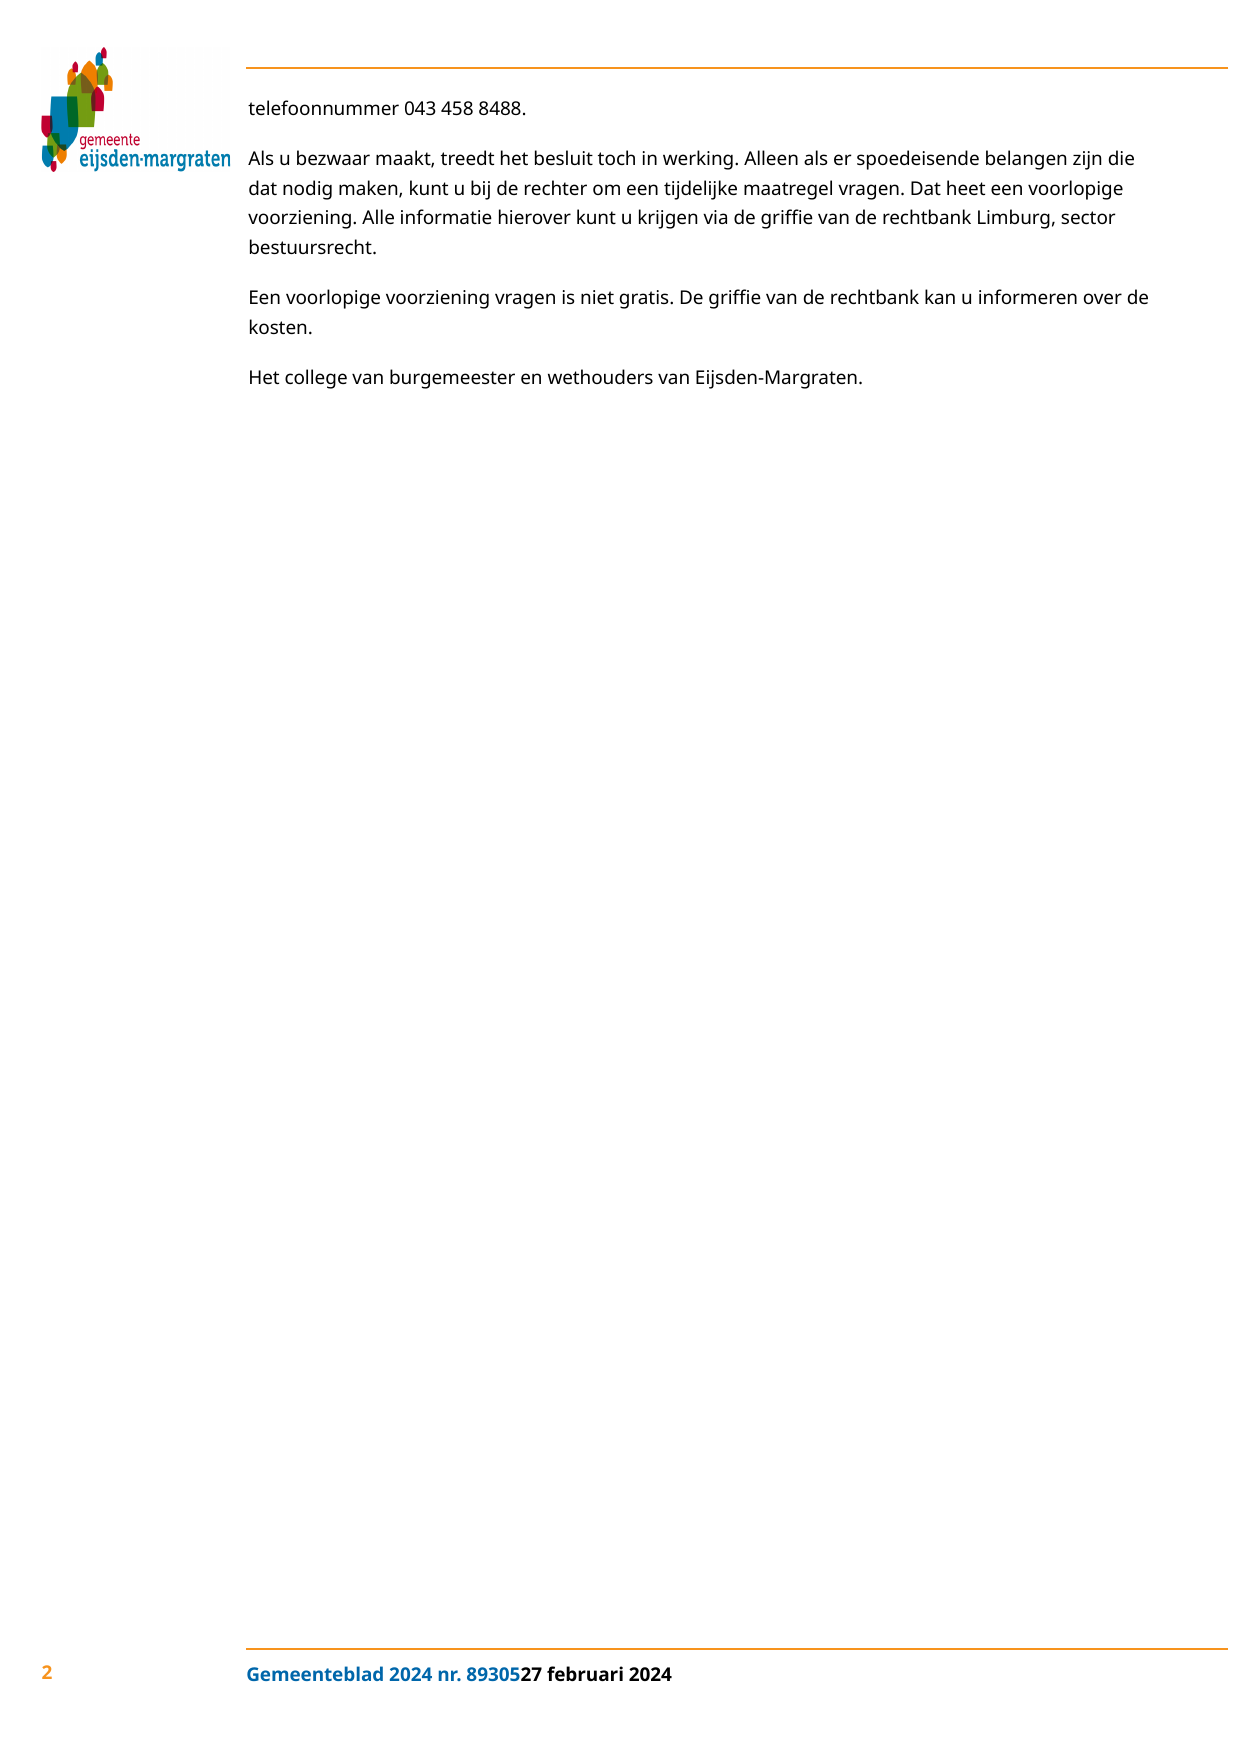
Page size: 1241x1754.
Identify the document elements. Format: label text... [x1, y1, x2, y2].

picture [41, 47, 231, 172]
text Het college van burgemeester en wethouders van Eijsden-Margraten. [248, 364, 1152, 390]
text Als u bezwaar maakt, treedt het besluit toch in werking. Alleen als er spoedeisende belangen zijn die dat nodig maken, kunt u bij de rechter om een tijdelijke maatregel vragen. Dat heet een voorlopige voorziening. Alle informatie hierover kunt u krijgen via de griffie van de rechtbank Limburg, sector bestuursrecht. [248, 145, 1152, 260]
text telefoonnummer 043 458 8488. [248, 95, 1152, 121]
text Een voorlopige voorziening vragen is niet gratis. De griffie van de rechtbank kan u informeren over de kosten. [248, 284, 1152, 340]
